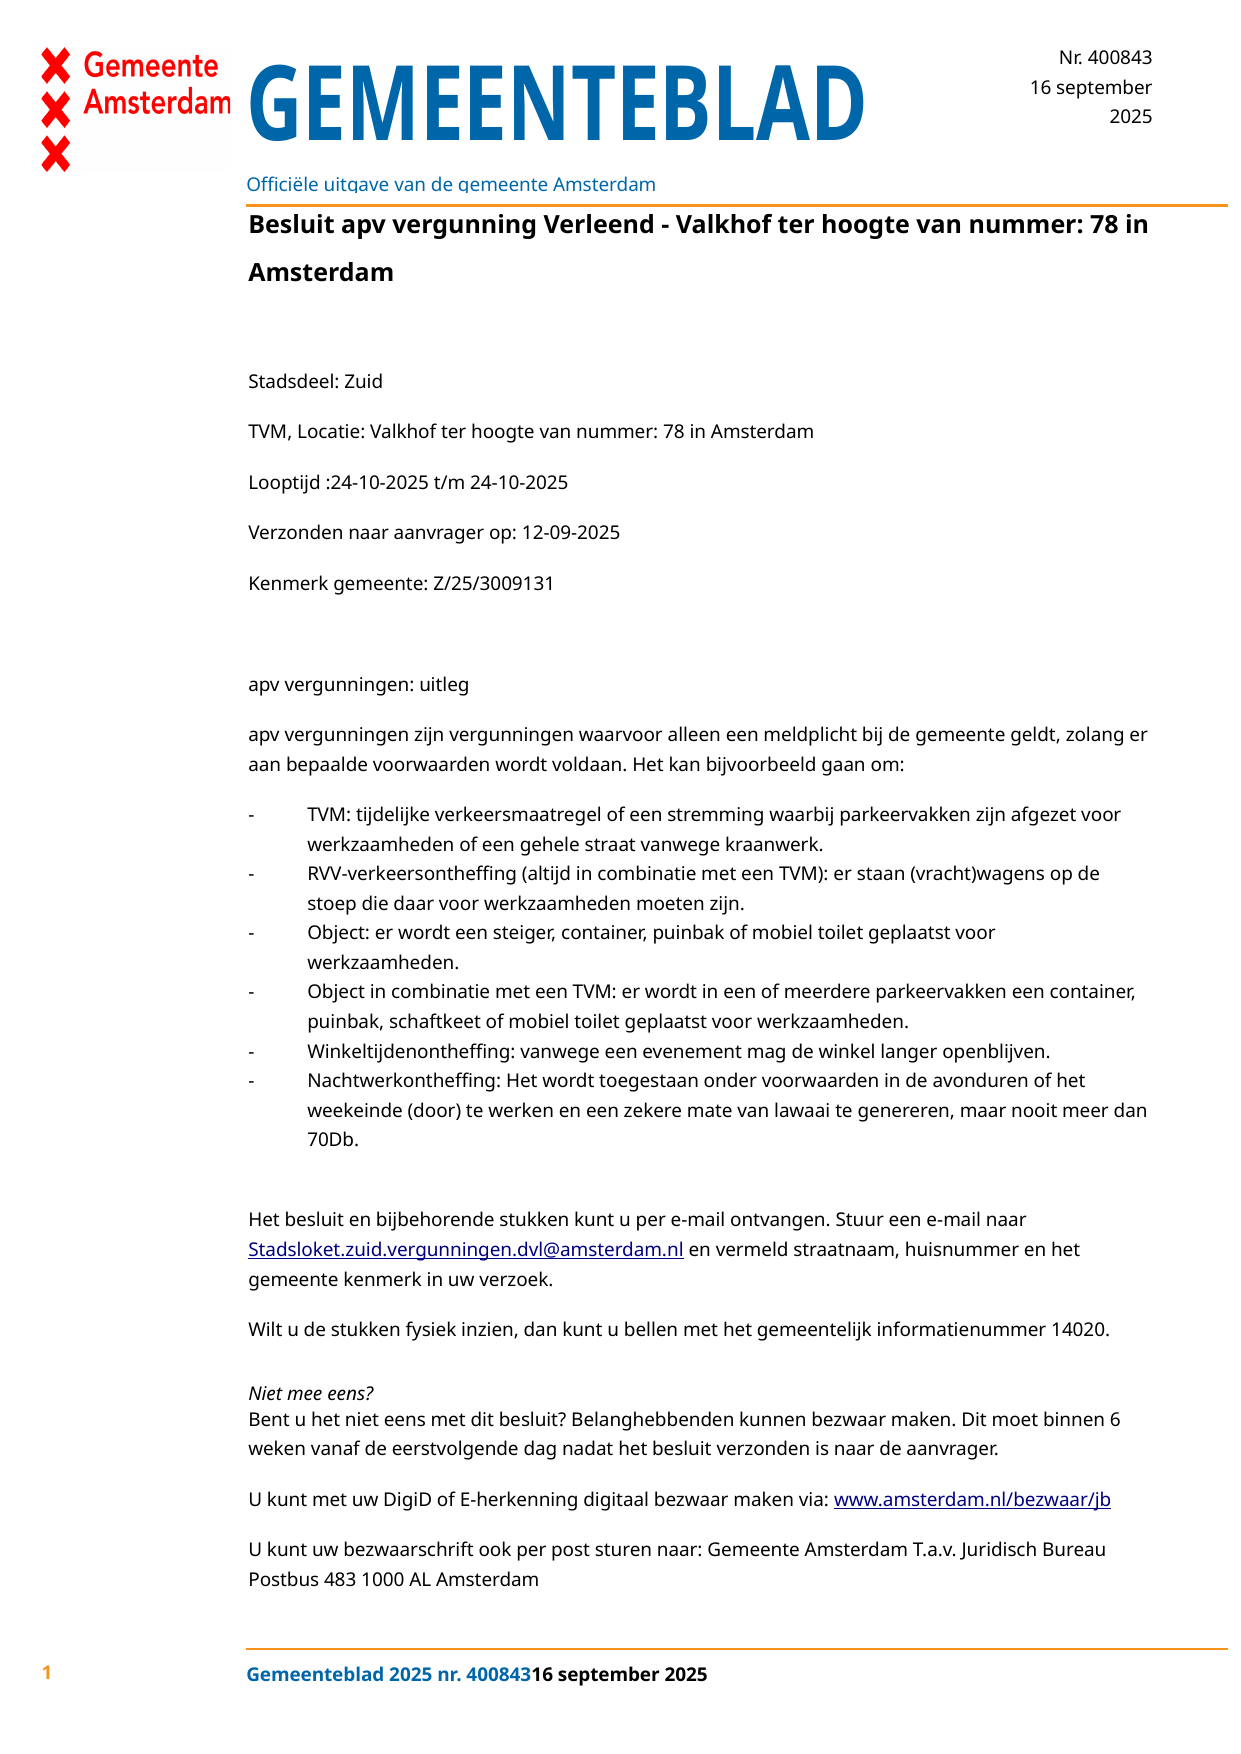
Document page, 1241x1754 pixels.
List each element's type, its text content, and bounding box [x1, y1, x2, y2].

list Object: er wordt een steiger, container, puinbak of mobiel toilet geplaatst voor werkzaamheden. [248, 919, 1152, 975]
list Nachtwerkontheffing: Het wordt toegestaan onder voorwaarden in de avonduren of het weekeinde (door) te werken en een zekere mate van lawaai te genereren, maar nooit meer dan 70Db. [248, 1067, 1152, 1152]
text apv vergunningen zijn vergunningen waarvoor alleen een meldplicht bij de gemeente geldt, zolang er aan bepaalde voorwaarden wordt voldaan. Het kan bijvoorbeeld gaan om: [248, 721, 1152, 777]
text Stadsdeel: Zuid [248, 368, 1152, 394]
list Winkeltijdenontheffing: vanwege een evenement mag de winkel langer openblijven. [248, 1038, 1152, 1064]
text U kunt met uw DigiD of E-herkenning digitaal bezwaar maken via: www.amsterdam.nl/bezwaar/jb [248, 1486, 1152, 1512]
text Niet mee eens? [248, 1380, 1152, 1406]
list TVM: tijdelijke verkeersmaatregel of een stremming waarbij parkeervakken zijn afgezet voor werkzaamheden of een gehele straat vanwege kraanwerk. [248, 801, 1152, 857]
list RVV-verkeersontheffing (altijd in combinatie met een TVM): er staan (vracht)wagens op de stoep die daar voor werkzaamheden moeten zijn. [248, 860, 1152, 916]
text Het besluit en bijbehorende stukken kunt u per e-mail ontvangen. Stuur een e-mail naar Stadsloket.zuid.vergunningen.dvl@amsterdam.nl en vermeld straatnaam, huisnummer en het gemeente kenmerk in uw verzoek. [248, 1207, 1152, 1292]
text U kunt uw bezwaarschrift ook per post sturen naar: Gemeente Amsterdam T.a.v. Juridisch Bureau Postbus 483 1000 AL Amsterdam [248, 1536, 1152, 1592]
text TVM, Locatie: Valkhof ter hoogte van nummer: 78 in Amsterdam [248, 419, 1152, 444]
text Looptijd :24-10-2025 t/m 24-10-2025 [248, 469, 1152, 495]
text Besluit apv vergunning Verleend - Valkhof ter hoogte van nummer: 78 in Amsterdam [248, 207, 1152, 288]
picture [41, 47, 231, 172]
list Object in combinatie met een TVM: er wordt in een of meerdere parkeervakken een container, puinbak, schaftkeet of mobiel toilet geplaatst voor werkzaamheden. [248, 979, 1152, 1034]
text Wilt u de stukken fysiek inzien, dan kunt u bellen met het gemeentelijk informatienummer 14020. [248, 1316, 1152, 1342]
text apv vergunningen: uitleg [248, 671, 1152, 697]
text Verzonden naar aanvrager op: 12-09-2025 [248, 519, 1152, 545]
text Bent u het niet eens met dit besluit? Belanghebbenden kunnen bezwaar maken. Dit moet binnen 6 weken vanaf de eerstvolgende dag nadat het besluit verzonden is naar de aanvrager. [248, 1406, 1152, 1461]
text Kenmerk gemeente: Z/25/3009131 [248, 570, 1152, 596]
